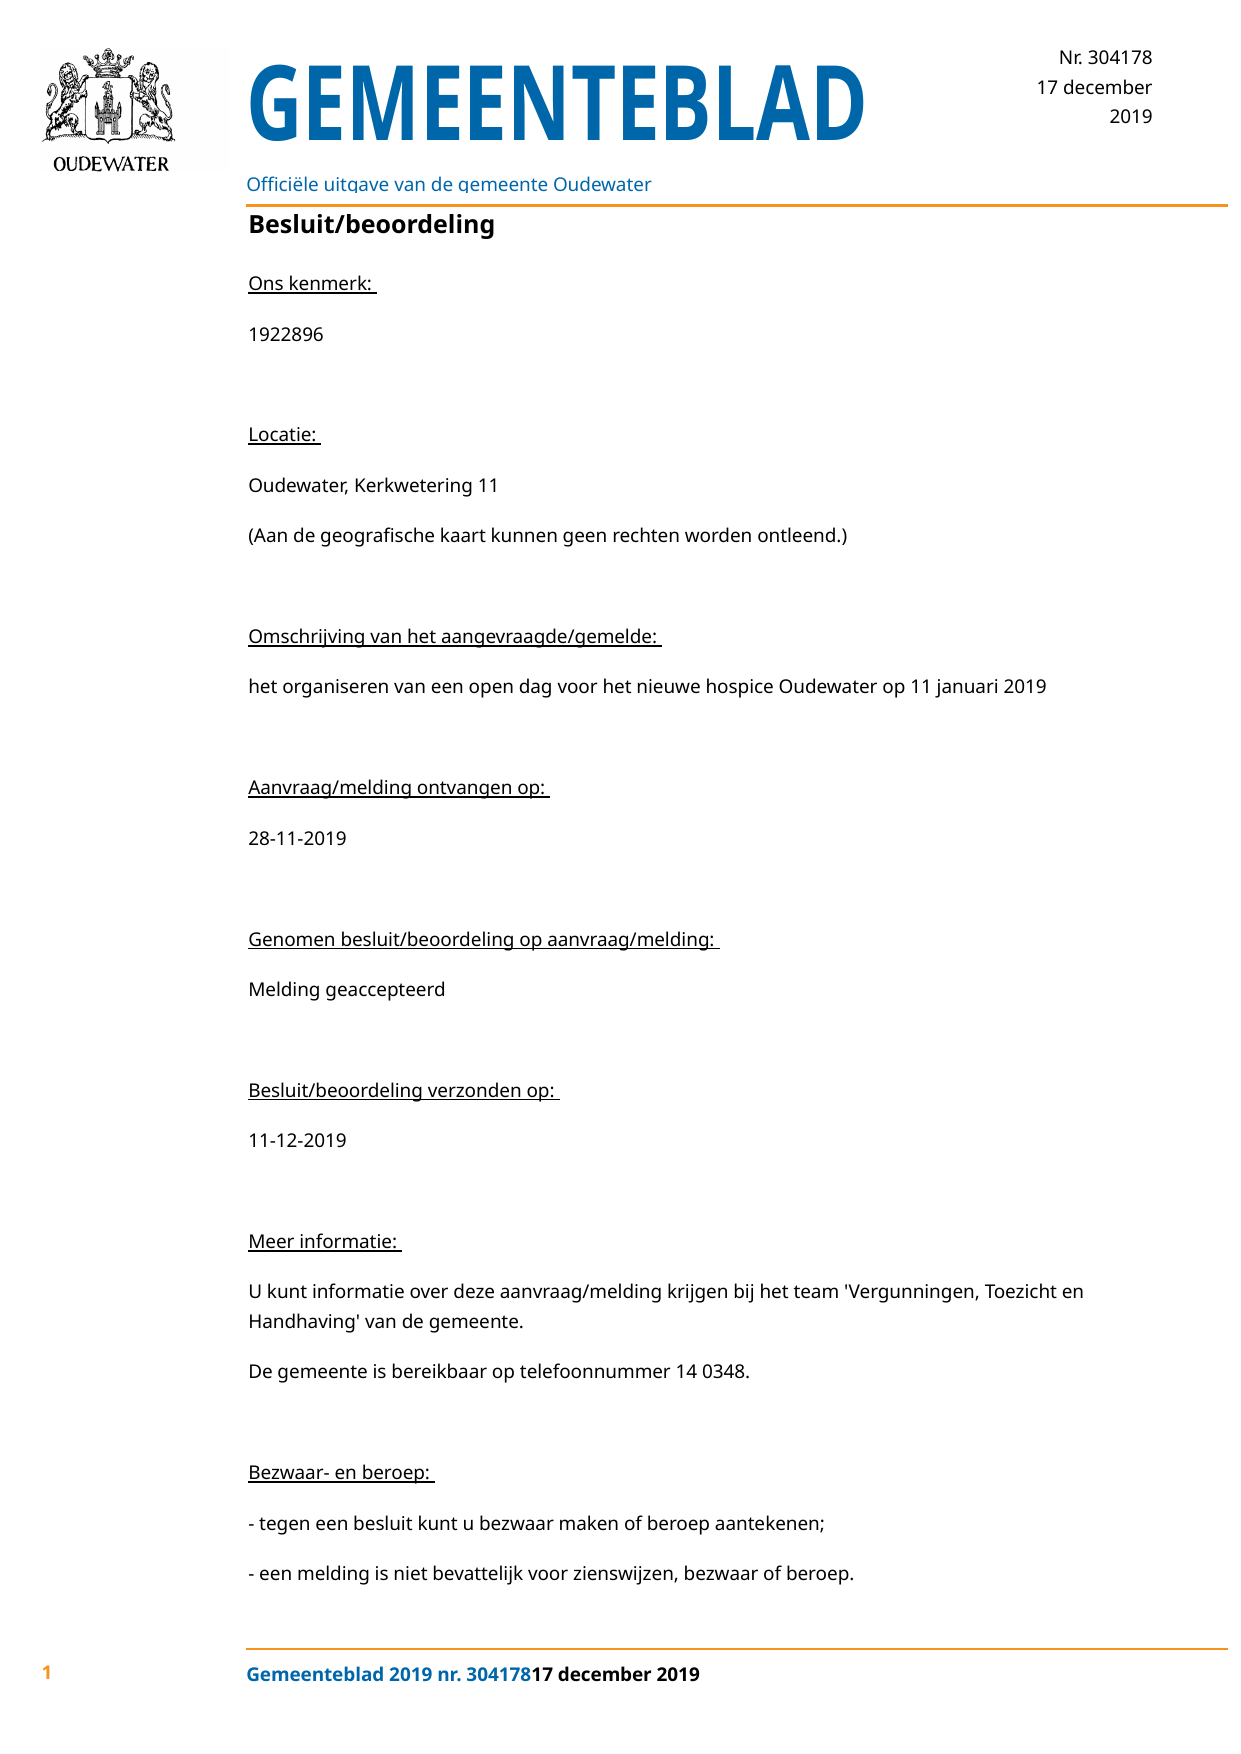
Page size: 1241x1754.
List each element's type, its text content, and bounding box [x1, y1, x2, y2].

text het organiseren van een open dag voor het nieuwe hospice Oudewater op 11 januari 2019 [248, 674, 1152, 699]
text Locatie: [248, 422, 1152, 447]
picture [41, 47, 231, 172]
text Meer informatie: [248, 1228, 1152, 1254]
text U kunt informatie over deze aanvraag/melding krijgen bij het team 'Vergunningen, Toezicht en Handhaving' van de gemeente. [248, 1279, 1152, 1334]
text Omschrijving van het aangevraagde/gemelde: [248, 623, 1152, 649]
text - tegen een besluit kunt u bezwaar maken of beroep aantekenen; [248, 1510, 1152, 1536]
text 28-11-2019 [248, 825, 1152, 851]
text Aanvraag/melding ontvangen op: [248, 774, 1152, 800]
text 11-12-2019 [248, 1127, 1152, 1153]
text Bezwaar- en beroep: [248, 1459, 1152, 1485]
text Melding geaccepteerd [248, 976, 1152, 1002]
text Ons kenmerk: [248, 270, 1152, 296]
text 1922896 [248, 321, 1152, 346]
text - een melding is niet bevattelijk voor zienswijzen, bezwaar of beroep. [248, 1560, 1152, 1586]
text Oudewater, Kerkwetering 11 [248, 472, 1152, 498]
text Besluit/beoordeling [248, 207, 1152, 241]
text (Aan de geografische kaart kunnen geen rechten worden ontleend.) [248, 522, 1152, 548]
text Besluit/beoordeling verzonden op: [248, 1077, 1152, 1103]
text De gemeente is bereikbaar op telefoonnummer 14 0348. [248, 1359, 1152, 1384]
text Genomen besluit/beoordeling op aanvraag/melding: [248, 926, 1152, 951]
